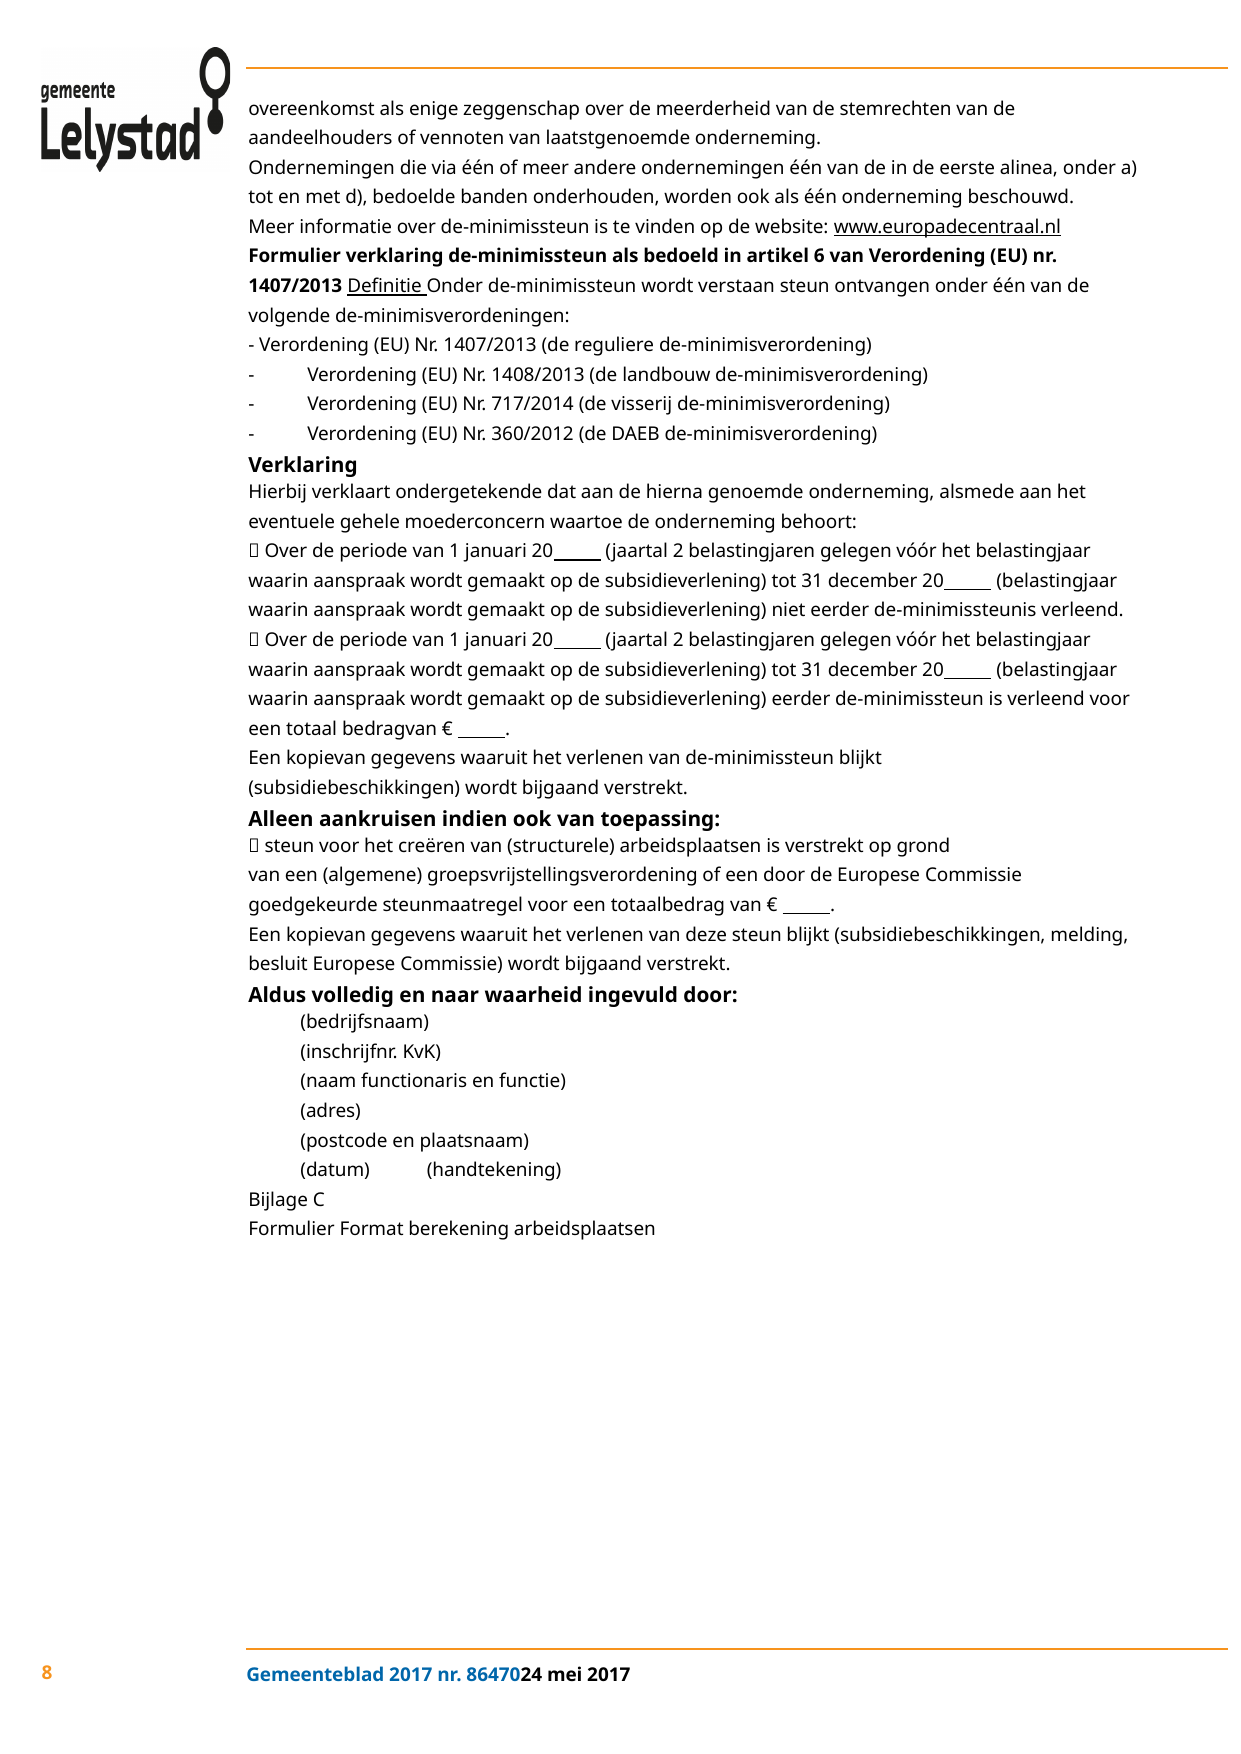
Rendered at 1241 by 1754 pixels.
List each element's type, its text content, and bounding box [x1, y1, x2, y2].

text (datum) (handtekening) [248, 1156, 1152, 1182]
text (naam functionaris en functie) [248, 1068, 1152, 1093]
text Aldus volledig en naar waarheid ingevuld door: [248, 980, 1152, 1008]
picture [41, 47, 231, 172]
text Bijlage C [248, 1186, 1152, 1212]
list Verordening (EU) Nr. 717/2014 (de visserij de-minimisverordening) [248, 391, 1152, 416]
text Formulier verklaring de-minimissteun als bedoeld in artikel 6 van Verordening (EU) nr. 1407/2013 Definitie Onder de-minimissteun wordt verstaan steun ontvangen onder één van de volgende de-minimisverordeningen: [248, 243, 1152, 328]
text Een kopievan gegevens waaruit het verlenen van de-minimissteun blijkt [248, 744, 1152, 770]
text 􀂉 Over de periode van 1 januari 20 (jaartal 2 belastingjaren gelegen vóór het belastingjaar waarin aanspraak wordt gemaakt op de subsidieverlening) tot 31 december 20 (belastingjaar waarin aanspraak wordt gemaakt op de subsidieverlening) eerder de-minimissteun is verleend voor een totaal bedragvan € . [248, 626, 1152, 741]
list Verordening (EU) Nr. 360/2012 (de DAEB de-minimisverordening) [248, 420, 1152, 446]
text Verklaring [248, 450, 1152, 478]
text (subsidiebeschikkingen) wordt bijgaand verstrekt. [248, 774, 1152, 800]
text (inschrijfnr. KvK) [248, 1038, 1152, 1064]
text Formulier Format berekening arbeidsplaatsen [248, 1216, 1152, 1241]
text van een (algemene) groepsvrijstellingsverordening of een door de Europese Commissie [248, 862, 1152, 887]
text 􀂉 steun voor het creëren van (structurele) arbeidsplaatsen is verstrekt op grond [248, 832, 1152, 858]
text Hierbij verklaart ondergetekende dat aan de hierna genoemde onderneming, alsmede aan het eventuele gehele moederconcern waartoe de onderneming behoort: [248, 478, 1152, 533]
text (bedrijfsnaam) [248, 1008, 1152, 1034]
text (adres) [248, 1097, 1152, 1123]
text Een kopievan gegevens waaruit het verlenen van deze steun blijkt (subsidiebeschikkingen, melding, besluit Europese Commissie) wordt bijgaand verstrekt. [248, 921, 1152, 976]
text Meer informatie over de-minimissteun is te vinden op de website: www.europadecentraal.nl [248, 213, 1152, 239]
text 􀂉 Over de periode van 1 januari 20 (jaartal 2 belastingjaren gelegen vóór het belastingjaar waarin aanspraak wordt gemaakt op de subsidieverlening) tot 31 december 20 (belastingjaar waarin aanspraak wordt gemaakt op de subsidieverlening) niet eerder de-minimissteunis verleend. [248, 537, 1152, 622]
text overeenkomst als enige zeggenschap over de meerderheid van de stemrechten van de aandeelhouders of vennoten van laatstgenoemde onderneming. [248, 95, 1152, 150]
list Verordening (EU) Nr. 1408/2013 (de landbouw de-minimisverordening) [248, 361, 1152, 387]
text (postcode en plaatsnaam) [248, 1127, 1152, 1152]
text goedgekeurde steunmaatregel voor een totaalbedrag van € . [248, 891, 1152, 917]
text Ondernemingen die via één of meer andere ondernemingen één van de in de eerste alinea, onder a) tot en met d), bedoelde banden onderhouden, worden ook als één onderneming beschouwd. [248, 154, 1152, 209]
text Alleen aankruisen indien ook van toepassing: [248, 804, 1152, 832]
text - Verordening (EU) Nr. 1407/2013 (de reguliere de-minimisverordening) [248, 331, 1152, 357]
